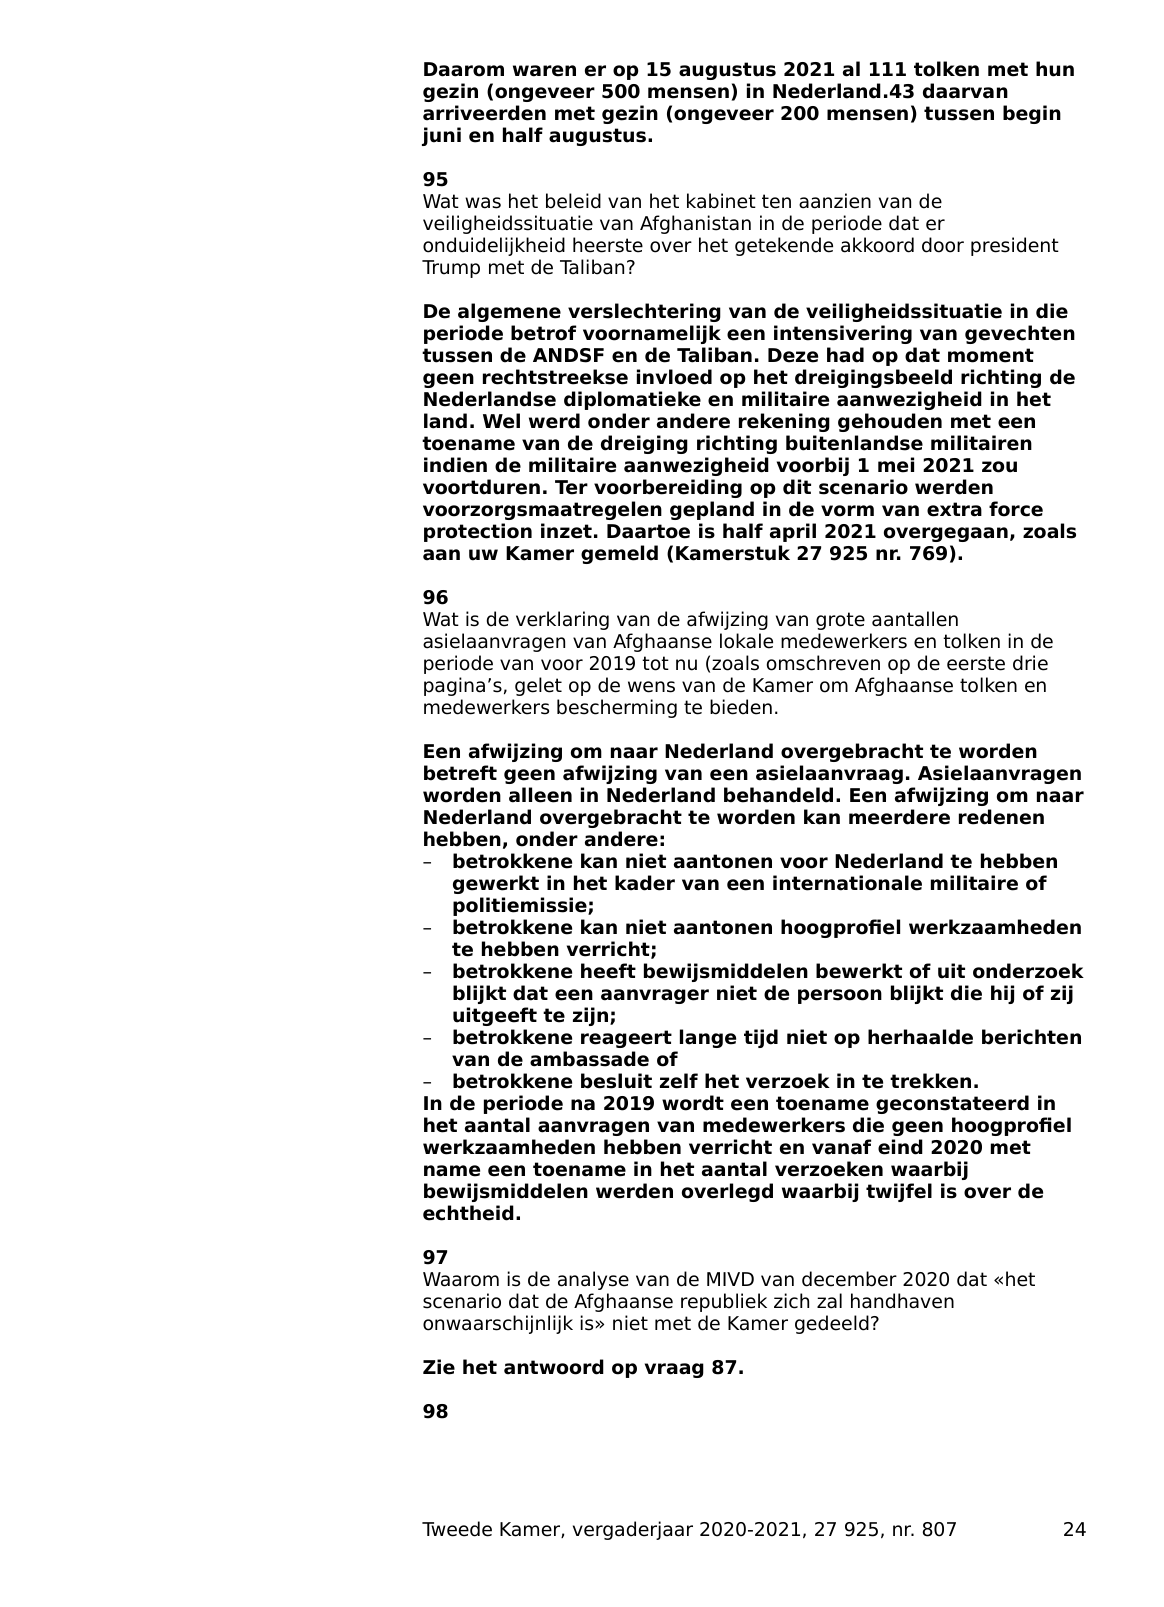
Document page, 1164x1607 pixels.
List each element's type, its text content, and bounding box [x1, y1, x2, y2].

text Wat is de verklaring van de afwijzing van grote aantallen asielaanvragen van Afghaanse lokale medewerkers en tolken in de periode van voor 2019 tot nu (zoals omschreven op de eerste drie pagina’s, gelet op de wens van de Kamer om Afghaanse tolken en medewerkers bescherming te bieden. [422, 609, 1087, 719]
text De algemene verslechtering van de veiligheidssituatie in die periode betrof voornamelijk een intensivering van gevechten tussen de ANDSF en de Taliban. Deze had op dat moment geen rechtstreekse invloed op het dreigingsbeeld richting de Nederlandse diplomatieke en militaire aanwezigheid in het land. Wel werd onder andere rekening gehouden met een toename van de dreiging richting buitenlandse militairen indien de militaire aanwezigheid voorbij 1 mei 2021 zou voortduren. Ter voorbereiding op dit scenario werden voorzorgsmaatregelen gepland in de vorm van extra force protection inzet. Daartoe is half april 2021 overgegaan, zoals aan uw Kamer gemeld (Kamerstuk 27 925 nr. 769). [422, 301, 1087, 565]
text Een afwijzing om naar Nederland overgebracht te worden betreft geen afwijzing van een asielaanvraag. Asielaanvragen worden alleen in Nederland behandeld. Een afwijzing om naar Nederland overgebracht te worden kan meerdere redenen hebben, onder andere: [422, 741, 1087, 851]
text – betrokkene kan niet aantonen voor Nederland te hebben gewerkt in het kader van een internationale militaire of politiemissie; [422, 851, 1087, 917]
text – betrokkene heeft bewijsmiddelen bewerkt of uit onderzoek blijkt dat een aanvrager niet de persoon blijkt die hij of zij uitgeeft te zijn; [422, 961, 1087, 1027]
text 96 [422, 587, 1087, 609]
text – betrokkene besluit zelf het verzoek in te trekken. [422, 1071, 1087, 1093]
text 95 [422, 169, 1087, 191]
text Zie het antwoord op vraag 87. [422, 1357, 1087, 1379]
text Wat was het beleid van het kabinet ten aanzien van de veiligheidssituatie van Afghanistan in de periode dat er onduidelijkheid heerste over het getekende akkoord door president Trump met de Taliban? [422, 191, 1087, 279]
text Daarom waren er op 15 augustus 2021 al 111 tolken met hun gezin (ongeveer 500 mensen) in Nederland.43 daarvan arriveerden met gezin (ongeveer 200 mensen) tussen begin juni en half augustus. [422, 59, 1087, 147]
text Waarom is de analyse van de MIVD van december 2020 dat «het scenario dat de Afghaanse republiek zich zal handhaven onwaarschijnlijk is» niet met de Kamer gedeeld? [422, 1269, 1087, 1335]
text – betrokkene kan niet aantonen hoogprofiel werkzaamheden te hebben verricht; [422, 917, 1087, 961]
text In de periode na 2019 wordt een toename geconstateerd in het aantal aanvragen van medewerkers die geen hoogprofiel werkzaamheden hebben verricht en vanaf eind 2020 met name een toename in het aantal verzoeken waarbij bewijsmiddelen werden overlegd waarbij twijfel is over de echtheid. [422, 1093, 1087, 1225]
text 98 [422, 1401, 1087, 1423]
text 97 [422, 1247, 1087, 1269]
text – betrokkene reageert lange tijd niet op herhaalde berichten van de ambassade of [422, 1027, 1087, 1071]
